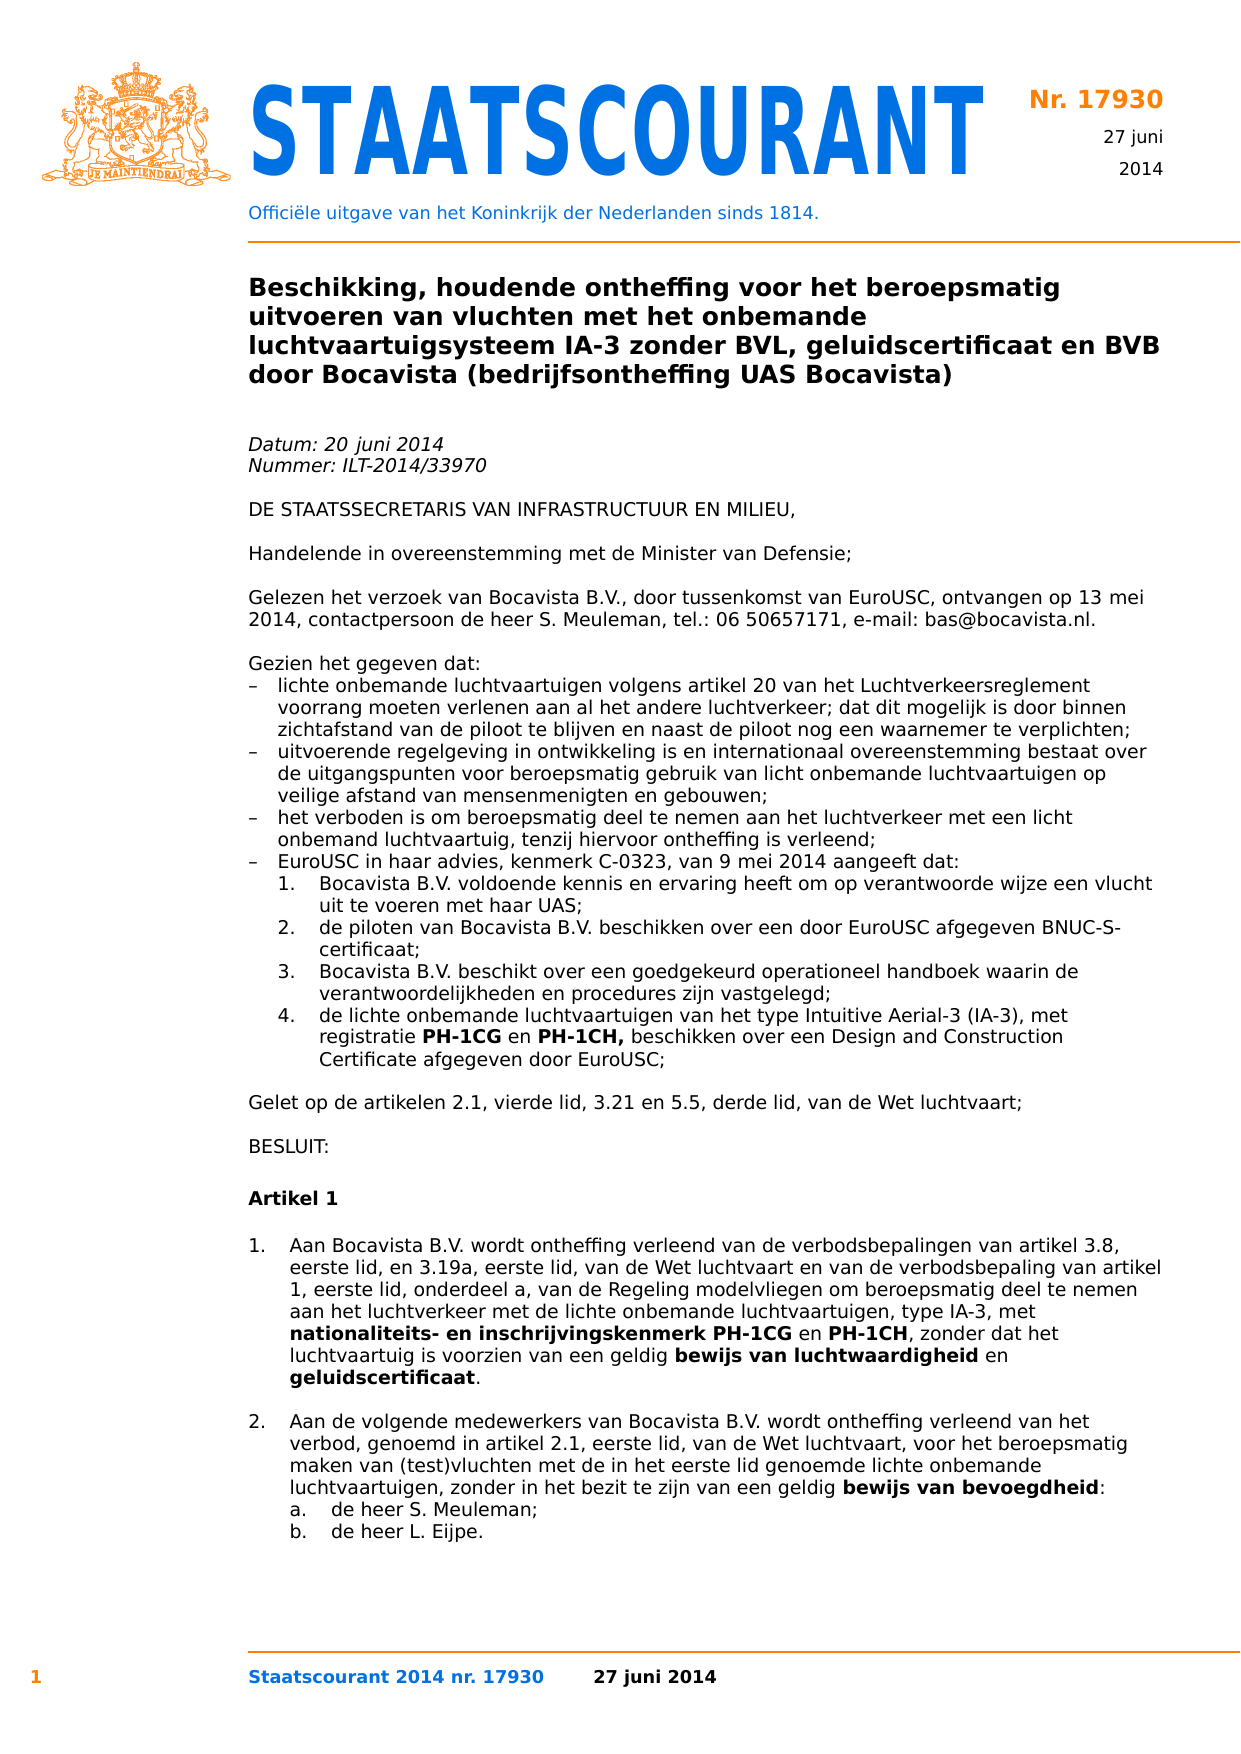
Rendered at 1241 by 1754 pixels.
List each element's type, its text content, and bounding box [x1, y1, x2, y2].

text – het verboden is om beroepsmatig deel te nemen aan het luchtverkeer met een licht onbemand luchtvaartuig, tenzij hiervoor ontheffing is verleend; [248, 807, 1163, 851]
text DE STAATSSECRETARIS VAN INFRASTRUCTUUR EN MILIEU, [248, 499, 1163, 521]
table_cell Officiële uitgave van het Koninkrijk der Nederlanden sinds 1814. [248, 203, 1240, 241]
text 1. Bocavista B.V. voldoende kennis en ervaring heeft om op verantwoorde wijze een vlucht uit te voeren met haar UAS; [277, 873, 1163, 917]
table_cell 2014 [998, 153, 1240, 203]
table_header STAATSCOURANT [248, 62, 998, 203]
text Nummer: ILT-2014/33970 [248, 455, 1163, 477]
text Gelezen het verzoek van Bocavista B.V., door tussenkomst van EuroUSC, ontvangen op 13 mei 2014, contactpersoon de heer S. Meuleman, tel.: 06 50657171, e-mail: bas@bocavista.nl. [248, 587, 1163, 631]
text Datum: 20 juni 2014 [248, 433, 1163, 455]
text 3. Bocavista B.V. beschikt over een goedgekeurd operationeel handboek waarin de verantwoordelijkheden en procedures zijn vastgelegd; [277, 961, 1163, 1004]
text 1. Aan Bocavista B.V. wordt ontheffing verleend van de verbodsbepalingen van artikel 3.8, eerste lid, en 3.19a, eerste lid, van de Wet luchtvaart en van de verbodsbepaling van artikel 1, eerste lid, onderdeel a, van de Regeling modelvliegen om beroepsmatig deel te nemen aan het luchtverkeer met de lichte onbemande luchtvaartuigen, type IA-3, met nationaliteits- en inschrijvingskenmerk PH-1CG en PH-1CH, zonder dat het luchtvaartuig is voorzien van een geldig bewijs van luchtwaardigheid en geluidscertificaat. [248, 1235, 1163, 1389]
text Gezien het gegeven dat: [248, 653, 1163, 675]
text Gelet op de artikelen 2.1, vierde lid, 3.21 en 5.5, derde lid, van de Wet luchtvaart; [248, 1092, 1163, 1114]
table_header Nr. 17930 [998, 62, 1240, 121]
table_cell 27 juni [998, 121, 1240, 153]
text b. de heer L. Eijpe. [289, 1521, 1163, 1543]
text 4. de lichte onbemande luchtvaartuigen van het type Intuitive Aerial-3 (IA-3), met registratie PH-1CG en PH-1CH, beschikken over een Design and Construction Certificate afgegeven door EuroUSC; [277, 1004, 1163, 1070]
picture [41, 62, 231, 186]
text – lichte onbemande luchtvaartuigen volgens artikel 20 van het Luchtverkeersreglement voorrang moeten verlenen aan al het andere luchtverkeer; dat dit mogelijk is door binnen zichtafstand van de piloot te blijven en naast de piloot nog een waarnemer te verplichten; [248, 675, 1163, 741]
table_header [25, 62, 248, 241]
subtitle Beschikking, houdende ontheffing voor het beroepsmatig uitvoeren van vluchten met het onbemande luchtvaartuigsysteem IA-3 zonder BVL, geluidscertificaat en BVB door Bocavista (bedrijfsontheffing UAS Bocavista) [248, 273, 1163, 390]
text Handelende in overeenstemming met de Minister van Defensie; [248, 543, 1163, 565]
text 2. de piloten van Bocavista B.V. beschikken over een door EuroUSC afgegeven BNUC-S-certificaat; [277, 917, 1163, 961]
text BESLUIT: [248, 1136, 1163, 1158]
subtitle Artikel 1 [248, 1188, 1163, 1210]
text – uitvoerende regelgeving in ontwikkeling is en internationaal overeenstemming bestaat over de uitgangspunten voor beroepsmatig gebruik van licht onbemande luchtvaartuigen op veilige afstand van mensenmenigten en gebouwen; [248, 741, 1163, 807]
text – EuroUSC in haar advies, kenmerk C-0323, van 9 mei 2014 aangeeft dat: [248, 851, 1163, 873]
text 2. Aan de volgende medewerkers van Bocavista B.V. wordt ontheffing verleend van het verbod, genoemd in artikel 2.1, eerste lid, van de Wet luchtvaart, voor het beroepsmatig maken van (test)vluchten met de in het eerste lid genoemde lichte onbemande luchtvaartuigen, zonder in het bezit te zijn van een geldig bewijs van bevoegdheid: [248, 1411, 1163, 1499]
text a. de heer S. Meuleman; [289, 1499, 1163, 1521]
